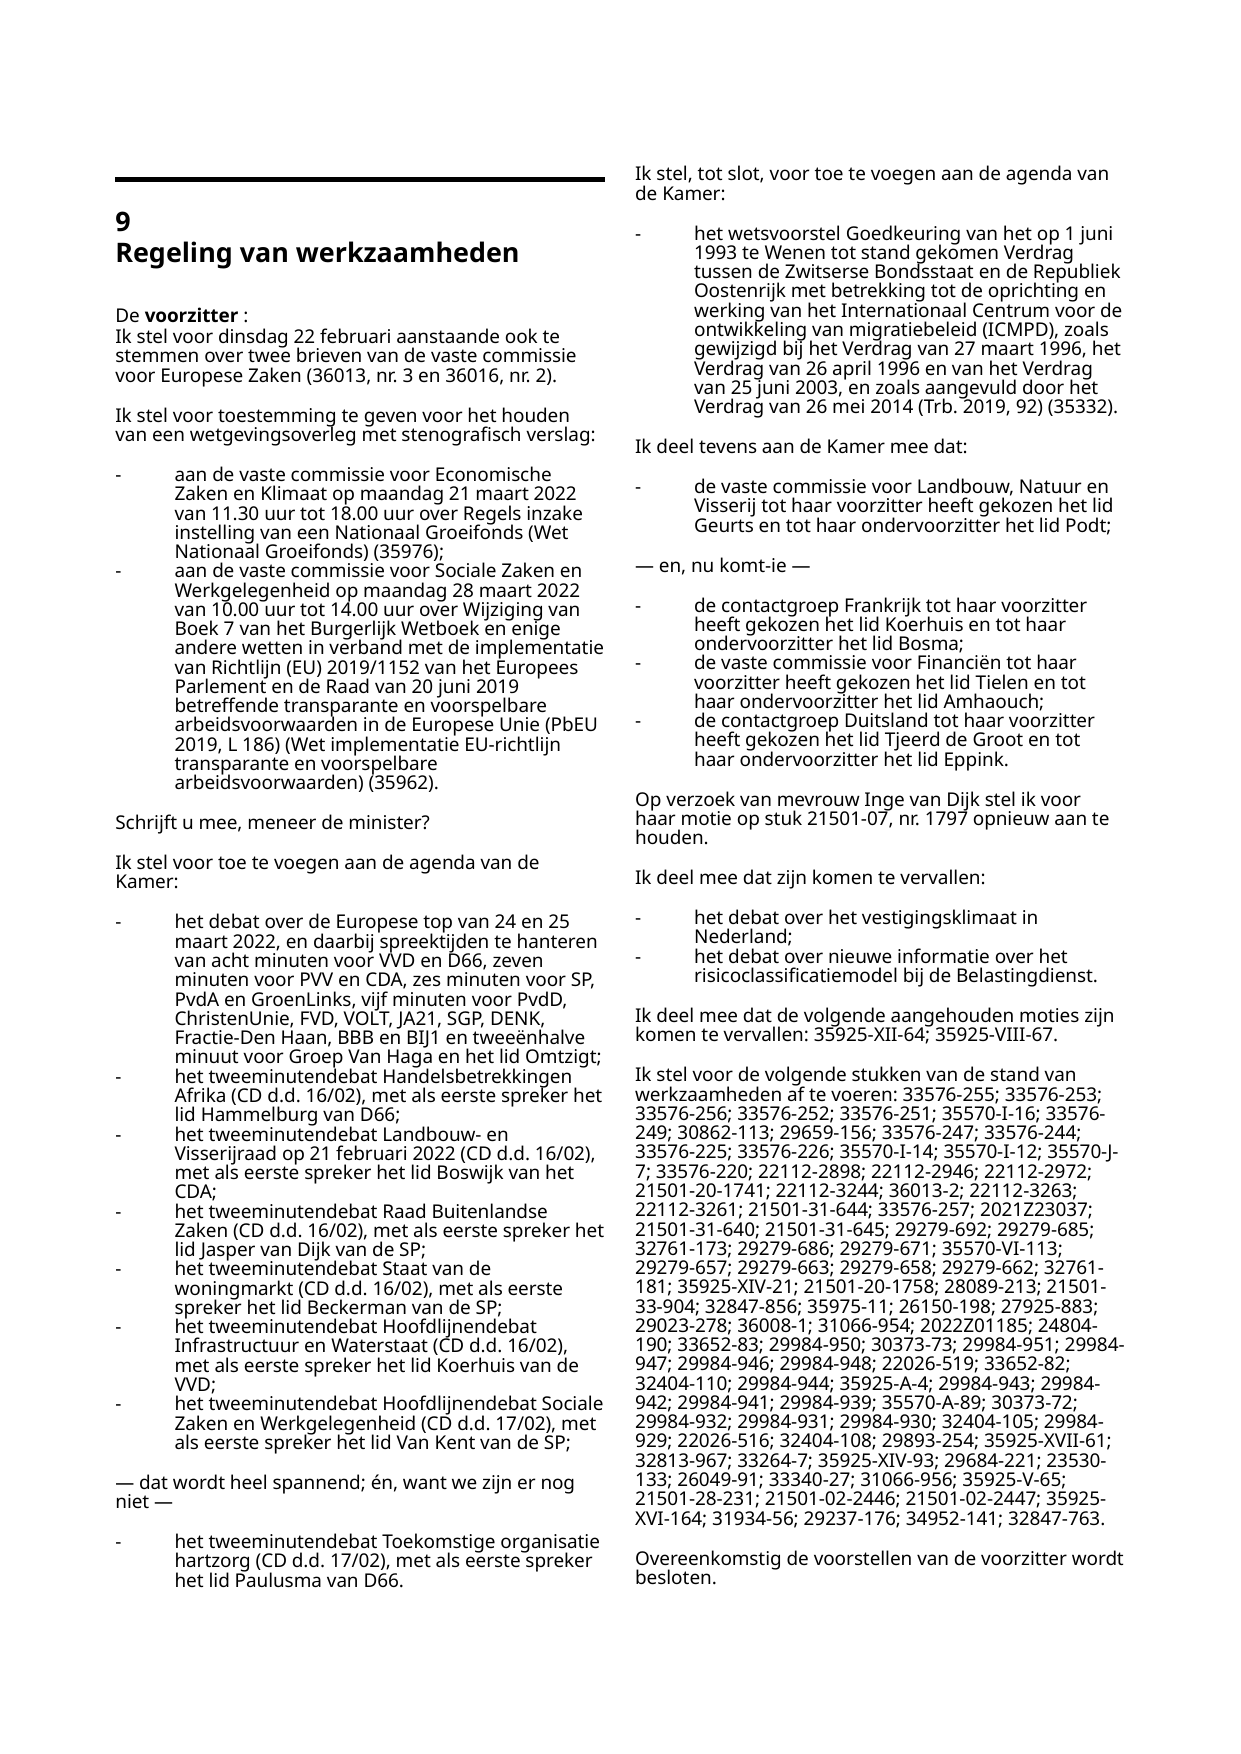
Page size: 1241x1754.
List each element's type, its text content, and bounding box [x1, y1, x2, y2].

list het tweeminutendebat Raad Buitenlandse Zaken (CD d.d. 16/02), met als eerste spreker het lid Jasper van Dijk van de SP; [115, 1203, 605, 1260]
list de vaste commissie voor Financiën tot haar voorzitter heeft gekozen het lid Tielen en tot haar ondervoorzitter het lid Amhaouch; [635, 654, 1125, 712]
list het wetsvoorstel Goedkeuring van het op 1 juni 1993 te Wenen tot stand gekomen Verdrag tussen de Zwitserse Bondsstaat en de Republiek Oostenrijk met betrekking tot de oprichting en werking van het Internationaal Centrum voor de ontwikkeling van migratiebeleid (ICMPD), zoals gewijzigd bij het Verdrag van 27 maart 1996, het Verdrag van 26 april 1996 en van het Verdrag van 25 juni 2003, en zoals aangevuld door het Verdrag van 26 mei 2014 (Trb. 2019, 92) (35332). [635, 224, 1125, 417]
text Ik stel voor de volgende stukken van de stand van werkzaamheden af te voeren: 33576-255; 33576-253; 33576-256; 33576-252; 33576-251; 35570-I-16; 33576-249; 30862-113; 29659-156; 33576-247; 33576-244; 33576-225; 33576-226; 35570-I-14; 35570-I-12; 35570-J-7; 33576-220; 22112-2898; 22112-2946; 22112-2972; 21501-20-1741; 22112-3244; 36013-2; 22112-3263; 22112-3261; 21501-31-644; 33576-257; 2021Z23037; 21501-31-640; 21501-31-645; 29279-692; 29279-685; 32761-173; 29279-686; 29279-671; 35570-VI-113; 29279-657; 29279-663; 29279-658; 29279-662; 32761-181; 35925-XIV-21; 21501-20-1758; 28089-213; 21501-33-904; 32847-856; 35975-11; 26150-198; 27925-883; 29023-278; 36008-1; 31066-954; 2022Z01185; 24804-190; 33652-83; 29984-950; 30373-73; 29984-951; 29984-947; 29984-946; 29984-948; 22026-519; 33652-82; 32404-110; 29984-944; 35925-A-4; 29984-943; 29984-942; 29984-941; 29984-939; 35570-A-89; 30373-72; 29984-932; 29984-931; 29984-930; 32404-105; 29984-929; 22026-516; 32404-108; 29893-254; 35925-XVII-61; 32813-967; 33264-7; 35925-XIV-93; 29684-221; 23530-133; 26049-91; 33340-27; 31066-956; 35925-V-65; 21501-28-231; 21501-02-2446; 21501-02-2447; 35925-XVI-164; 31934-56; 29237-176; 34952-141; 32847-763. [635, 1066, 1125, 1529]
list de contactgroep Frankrijk tot haar voorzitter heeft gekozen het lid Koerhuis en tot haar ondervoorzitter het lid Bosma; [635, 597, 1125, 654]
list de contactgroep Duitsland tot haar voorzitter heeft gekozen het lid Tjeerd de Groot en tot haar ondervoorzitter het lid Eppink. [635, 712, 1125, 770]
text 9 [115, 203, 605, 239]
text Ik deel tevens aan de Kamer mee dat: [635, 438, 1125, 457]
list het tweeminutendebat Hoofdlijnendebat Infrastructuur en Waterstaat (CD d.d. 16/02), met als eerste spreker het lid Koerhuis van de VVD; [115, 1318, 605, 1395]
list het tweeminutendebat Landbouw- en Visserijraad op 21 februari 2022 (CD d.d. 16/02), met als eerste spreker het lid Boswijk van het CDA; [115, 1126, 605, 1203]
list het debat over het vestigingsklimaat in Nederland; [635, 909, 1125, 948]
list het tweeminutendebat Handelsbetrekkingen Afrika (CD d.d. 16/02), met als eerste spreker het lid Hammelburg van D66; [115, 1068, 605, 1126]
text Ik deel mee dat de volgende aangehouden moties zijn komen te vervallen: 35925-XII-64; 35925-VIII-67. [635, 1007, 1125, 1046]
text — dat wordt heel spannend; én, want we zijn er nog niet — [115, 1474, 605, 1512]
text Ik deel mee dat zijn komen te vervallen: [635, 869, 1125, 888]
list aan de vaste commissie voor Sociale Zaken en Werkgelegenheid op maandag 28 maart 2022 van 10.00 uur tot 14.00 uur over Wijziging van Boek 7 van het Burgerlijk Wetboek en enige andere wetten in verband met de implementatie van Richtlijn (EU) 2019/1152 van het Europees Parlement en de Raad van 20 juni 2019 betreffende transparante en voorspelbare arbeidsvoorwaarden in de Europese Unie (PbEU 2019, L 186) (Wet implementatie EU-richtlijn transparante en voorspelbare arbeidsvoorwaarden) (35962). [115, 562, 605, 793]
list de vaste commissie voor Landbouw, Natuur en Visserij tot haar voorzitter heeft gekozen het lid Geurts en tot haar ondervoorzitter het lid Podt; [635, 478, 1125, 536]
text Overeenkomstig de voorstellen van de voorzitter wordt besloten. [635, 1550, 1125, 1588]
list aan de vaste commissie voor Economische Zaken en Klimaat op maandag 21 maart 2022 van 11.30 uur tot 18.00 uur over Regels inzake instelling van een Nationaal Groeifonds (Wet Nationaal Groeifonds) (35976); [115, 466, 605, 562]
text Op verzoek van mevrouw Inge van Dijk stel ik voor haar motie op stuk 21501-07, nr. 1797 opnieuw aan te houden. [635, 791, 1125, 848]
text Ik stel voor toe te voegen aan de agenda van de Kamer: [115, 854, 605, 893]
list het tweeminutendebat Hoofdlijnendebat Sociale Zaken en Werkgelegenheid (CD d.d. 17/02), met als eerste spreker het lid Van Kent van de SP; [115, 1395, 605, 1453]
text De voorzitter : [115, 302, 605, 328]
text Regeling van werkzaamheden [115, 239, 605, 283]
list het debat over nieuwe informatie over het risicoclassificatiemodel bij de Belastingdienst. [635, 948, 1125, 986]
text Schrijft u mee, meneer de minister? [115, 814, 605, 833]
text Ik stel voor toestemming te geven voor het houden van een wetgevingsoverleg met stenografisch verslag: [115, 407, 605, 445]
list het debat over de Europese top van 24 en 25 maart 2022, en daarbij spreektijden te hanteren van acht minuten voor VVD en D66, zeven minuten voor PVV en CDA, zes minuten voor SP, PvdA en GroenLinks, vijf minuten voor PvdD, ChristenUnie, FVD, VOLT, JA21, SGP, DENK, Fractie-Den Haan, BBB en BIJ1 en tweeënhalve minuut voor Groep Van Haga en het lid Omtzigt; [115, 913, 605, 1068]
text Ik stel, tot slot, voor toe te voegen aan de agenda van de Kamer: [635, 165, 1125, 204]
list het tweeminutendebat Toekomstige organisatie hartzorg (CD d.d. 17/02), met als eerste spreker het lid Paulusma van D66. [115, 1533, 605, 1591]
text Ik stel voor dinsdag 22 februari aanstaande ook te stemmen over twee brieven van de vaste commissie voor Europese Zaken (36013, nr. 3 en 36016, nr. 2). [115, 328, 605, 386]
list het tweeminutendebat Staat van de woningmarkt (CD d.d. 16/02), met als eerste spreker het lid Beckerman van de SP; [115, 1260, 605, 1318]
text — en, nu komt-ie — [635, 557, 1125, 576]
